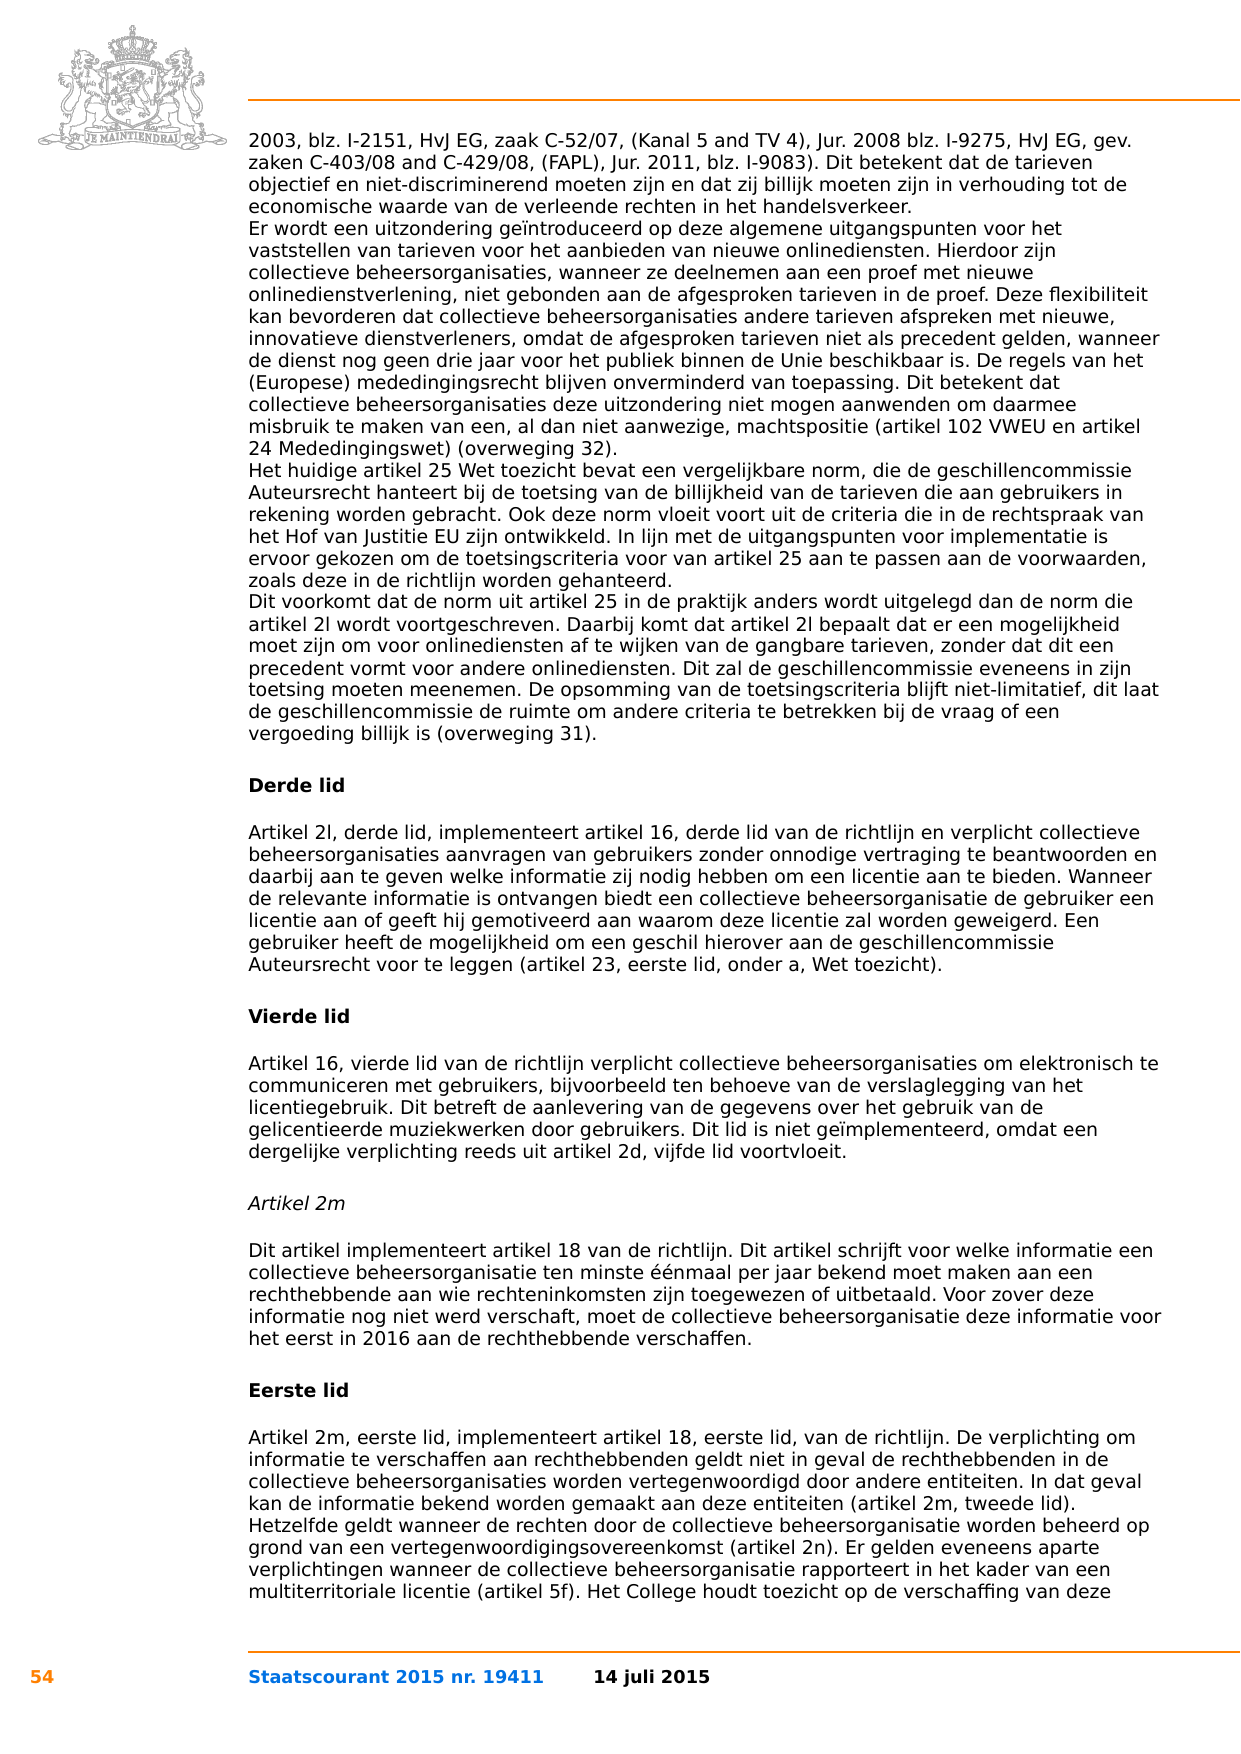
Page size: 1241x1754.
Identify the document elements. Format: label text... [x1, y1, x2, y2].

text Dit artikel implementeert artikel 18 van de richtlijn. Dit artikel schrijft voor welke informatie een collectieve beheersorganisatie ten minste éénmaal per jaar bekend moet maken aan een rechthebbende aan wie rechteninkomsten zijn toegewezen of uitbetaald. Voor zover deze informatie nog niet werd verschaft, moet de collectieve beheersorganisatie deze informatie voor het eerst in 2016 aan de rechthebbende verschaffen. [248, 1240, 1163, 1350]
subtitle Derde lid [248, 775, 1163, 797]
text Artikel 2l, derde lid, implementeert artikel 16, derde lid van de richtlijn en verplicht collectieve beheersorganisaties aanvragen van gebruikers zonder onnodige vertraging te beantwoorden en daarbij aan te geven welke informatie zij nodig hebben om een licentie aan te bieden. Wanneer de relevante informatie is ontvangen biedt een collectieve beheersorganisatie de gebruiker een licentie aan of geeft hij gemotiveerd aan waarom deze licentie zal worden geweigerd. Een gebruiker heeft de mogelijkheid om een geschil hierover aan de geschillencommissie Auteursrecht voor te leggen (artikel 23, eerste lid, onder a, Wet toezicht). [248, 822, 1163, 976]
text Het huidige artikel 25 Wet toezicht bevat een vergelijkbare norm, die de geschillencommissie Auteursrecht hanteert bij de toetsing van de billijkheid van de tarieven die aan gebruikers in rekening worden gebracht. Ook deze norm vloeit voort uit de criteria die in de rechtspraak van het Hof van Justitie EU zijn ontwikkeld. In lijn met de uitgangspunten voor implementatie is ervoor gekozen om de toetsingscriteria voor van artikel 25 aan te passen aan de voorwaarden, zoals deze in de richtlijn worden gehanteerd. [248, 459, 1163, 591]
text Artikel 2m, eerste lid, implementeert artikel 18, eerste lid, van de richtlijn. De verplichting om informatie te verschaffen aan rechthebbenden geldt niet in geval de rechthebbenden in de collectieve beheersorganisaties worden vertegenwoordigd door andere entiteiten. In dat geval kan de informatie bekend worden gemaakt aan deze entiteiten (artikel 2m, tweede lid). Hetzelfde geldt wanneer de rechten door de collectieve beheersorganisatie worden beheerd op grond van een vertegenwoordigingsovereenkomst (artikel 2n). Er gelden eveneens aparte verplichtingen wanneer de collectieve beheersorganisatie rapporteert in het kader van een multiterritoriale licentie (artikel 5f). Het College houdt toezicht op de verschaffing van deze [248, 1427, 1163, 1603]
text Er wordt een uitzondering geïntroduceerd op deze algemene uitgangspunten voor het vaststellen van tarieven voor het aanbieden van nieuwe onlinediensten. Hierdoor zijn collectieve beheersorganisaties, wanneer ze deelnemen aan een proef met nieuwe onlinedienstverlening, niet gebonden aan de afgesproken tarieven in de proef. Deze flexibiliteit kan bevorderen dat collectieve beheersorganisaties andere tarieven afspreken met nieuwe, innovatieve dienstverleners, omdat de afgesproken tarieven niet als precedent gelden, wanneer de dienst nog geen drie jaar voor het publiek binnen de Unie beschikbaar is. De regels van het (Europese) mededingingsrecht blijven onverminderd van toepassing. Dit betekent dat collectieve beheersorganisaties deze uitzondering niet mogen aanwenden om daarmee misbruik te maken van een, al dan niet aanwezige, machtspositie (artikel 102 VWEU en artikel 24 Mededingingswet) (overweging 32). [248, 218, 1163, 459]
text 2003, blz. I-2151, HvJ EG, zaak C-52/07, (Kanal 5 and TV 4), Jur. 2008 blz. I-9275, HvJ EG, gev. zaken C-403/08 and C-429/08, (FAPL), Jur. 2011, blz. I-9083). Dit betekent dat de tarieven objectief en niet-discriminerend moeten zijn en dat zij billijk moeten zijn in verhouding tot de economische waarde van de verleende rechten in het handelsverkeer. [248, 130, 1163, 218]
subtitle Eerste lid [248, 1380, 1163, 1402]
picture [38, 25, 227, 150]
subtitle Vierde lid [248, 1006, 1163, 1028]
subtitle Artikel 2m [248, 1193, 1163, 1215]
text Artikel 16, vierde lid van de richtlijn verplicht collectieve beheersorganisaties om elektronisch te communiceren met gebruikers, bijvoorbeeld ten behoeve van de verslaglegging van het licentiegebruik. Dit betreft de aanlevering van de gegevens over het gebruik van de gelicentieerde muziekwerken door gebruikers. Dit lid is niet geïmplementeerd, omdat een dergelijke verplichting reeds uit artikel 2d, vijfde lid voortvloeit. [248, 1053, 1163, 1163]
text Dit voorkomt dat de norm uit artikel 25 in de praktijk anders wordt uitgelegd dan de norm die artikel 2l wordt voortgeschreven. Daarbij komt dat artikel 2l bepaalt dat er een mogelijkheid moet zijn om voor onlinediensten af te wijken van de gangbare tarieven, zonder dat dit een precedent vormt voor andere onlinediensten. Dit zal de geschillencommissie eveneens in zijn toetsing moeten meenemen. De opsomming van de toetsingscriteria blijft niet-limitatief, dit laat de geschillencommissie de ruimte om andere criteria te betrekken bij de vraag of een vergoeding billijk is (overweging 31). [248, 591, 1163, 745]
